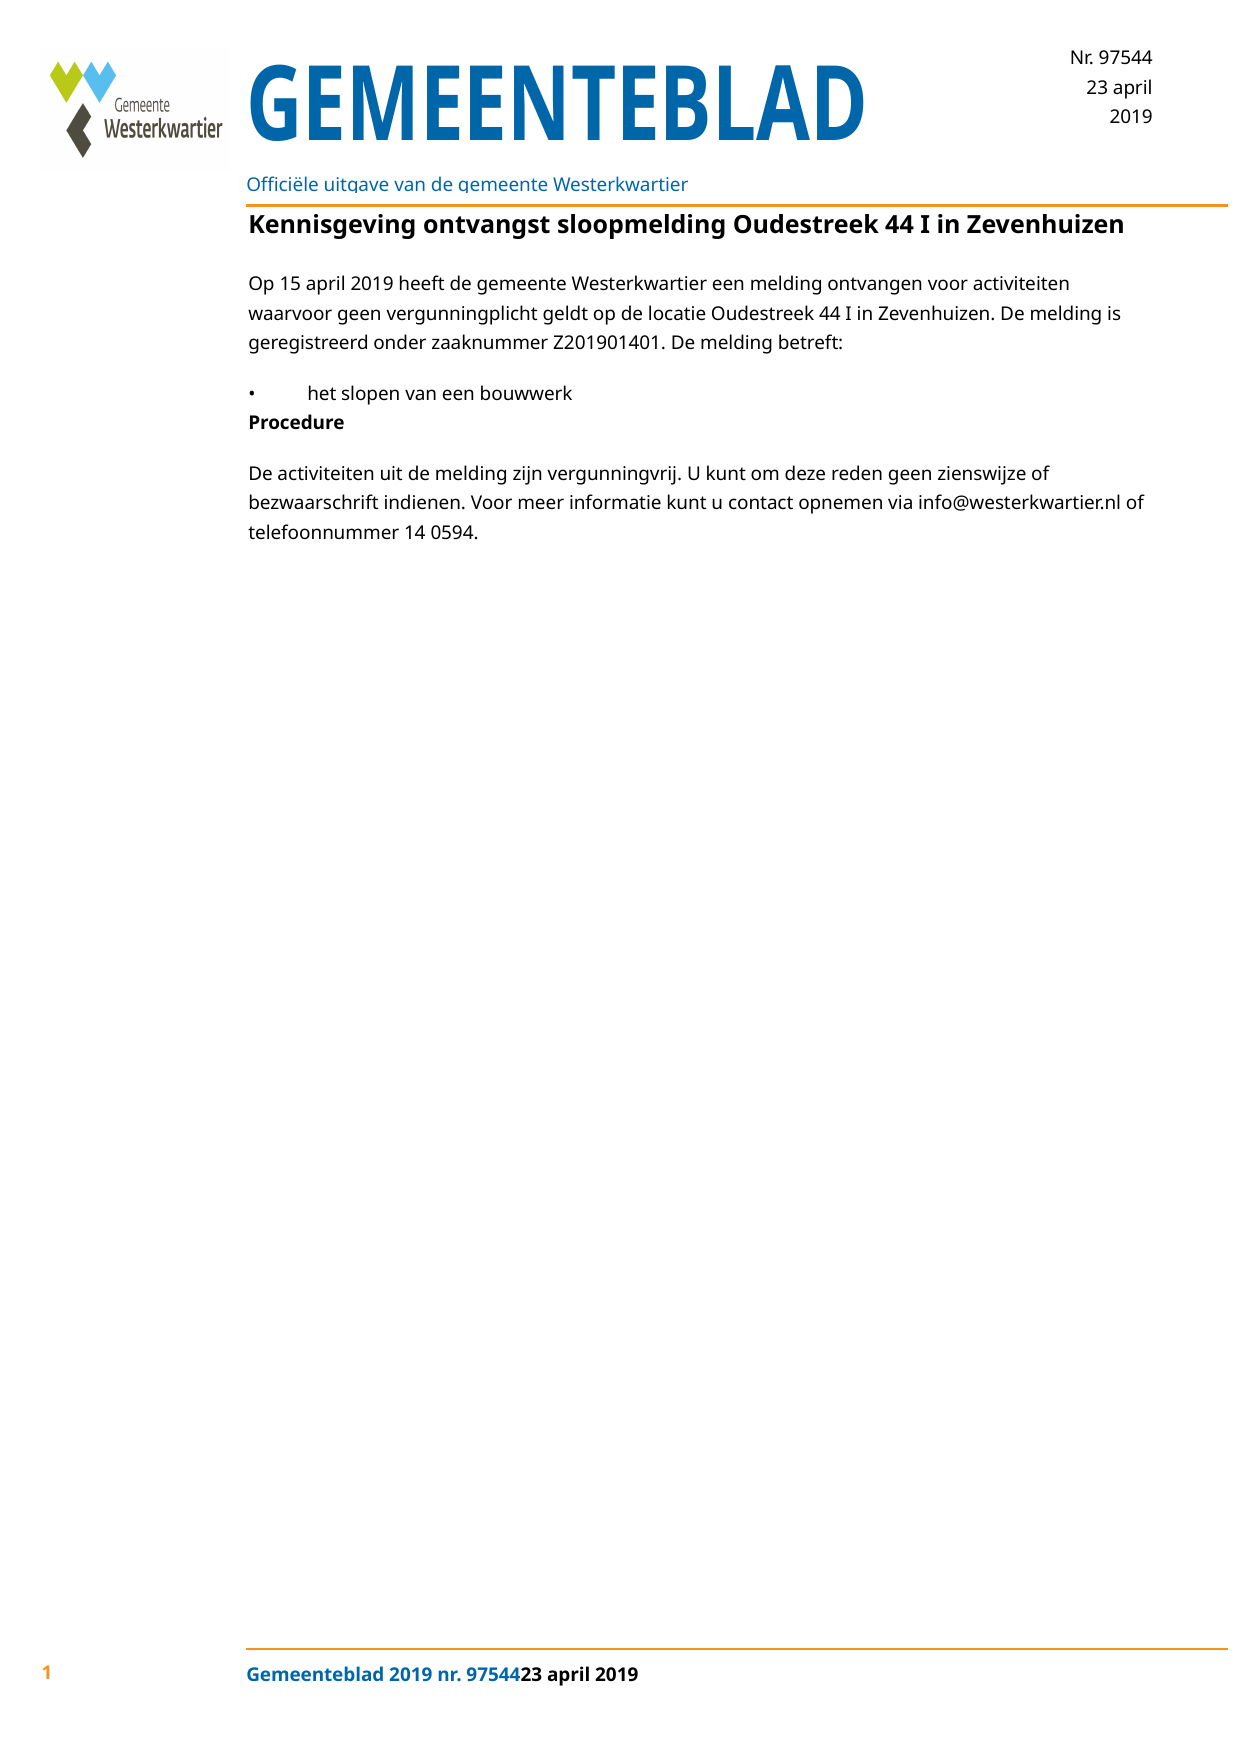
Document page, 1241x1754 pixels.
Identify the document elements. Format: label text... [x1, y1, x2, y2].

text Kennisgeving ontvangst sloopmelding Oudestreek 44 I in Zevenhuizen [248, 207, 1152, 241]
text Op 15 april 2019 heeft de gemeente Westerkwartier een melding ontvangen voor activiteiten waarvoor geen vergunningplicht geldt op de locatie Oudestreek 44 I in Zevenhuizen. De melding is geregistreerd onder zaaknummer Z201901401. De melding betreft: [248, 270, 1152, 355]
text De activiteiten uit de melding zijn vergunningvrij. U kunt om deze reden geen zienswijze of bezwaarschrift indienen. Voor meer informatie kunt u contact opnemen via info@westerkwartier.nl of telefoonnummer 14 0594. [248, 460, 1152, 545]
picture [41, 47, 231, 172]
list het slopen van een bouwwerk [248, 380, 1152, 406]
text Procedure [248, 409, 1152, 435]
